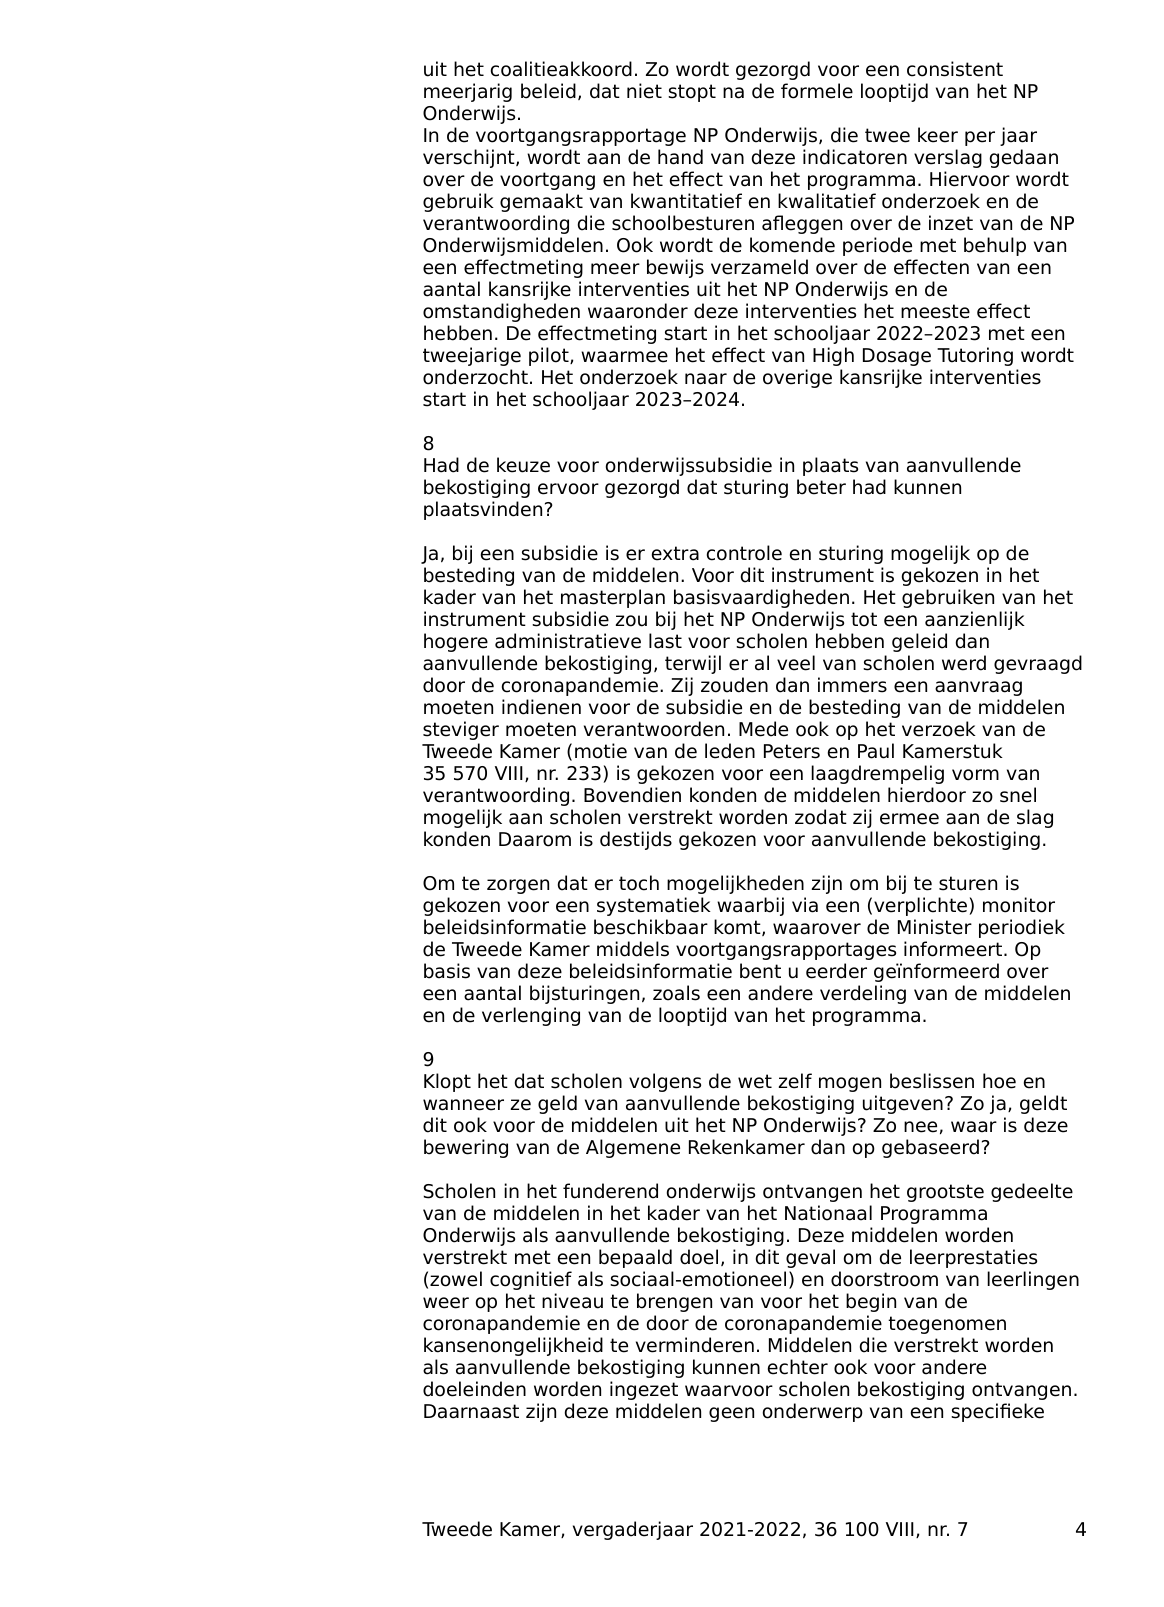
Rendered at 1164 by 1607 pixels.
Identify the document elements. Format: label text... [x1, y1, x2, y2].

text Ja, bij een subsidie is er extra controle en sturing mogelijk op de besteding van de middelen. Voor dit instrument is gekozen in het kader van het masterplan basisvaardigheden. Het gebruiken van het instrument subsidie zou bij het NP Onderwijs tot een aanzienlijk hogere administratieve last voor scholen hebben geleid dan aanvullende bekostiging, terwijl er al veel van scholen werd gevraagd door de coronapandemie. Zij zouden dan immers een aanvraag moeten indienen voor de subsidie en de besteding van de middelen steviger moeten verantwoorden. Mede ook op het verzoek van de Tweede Kamer (motie van de leden Peters en Paul Kamerstuk 35 570 VIII, nr. 233) is gekozen voor een laagdrempelig vorm van verantwoording. Bovendien konden de middelen hierdoor zo snel mogelijk aan scholen verstrekt worden zodat zij ermee aan de slag konden Daarom is destijds gekozen voor aanvullende bekostiging. [422, 543, 1087, 851]
text Klopt het dat scholen volgens de wet zelf mogen beslissen hoe en wanneer ze geld van aanvullende bekostiging uitgeven? Zo ja, geldt dit ook voor de middelen uit het NP Onderwijs? Zo nee, waar is deze bewering van de Algemene Rekenkamer dan op gebaseerd? [422, 1071, 1087, 1159]
text In de voortgangsrapportage NP Onderwijs, die twee keer per jaar verschijnt, wordt aan de hand van deze indicatoren verslag gedaan over de voortgang en het effect van het programma. Hiervoor wordt gebruik gemaakt van kwantitatief en kwalitatief onderzoek en de verantwoording die schoolbesturen afleggen over de inzet van de NP Onderwijsmiddelen. Ook wordt de komende periode met behulp van een effectmeting meer bewijs verzameld over de effecten van een aantal kansrijke interventies uit het NP Onderwijs en de omstandigheden waaronder deze interventies het meeste effect hebben. De effectmeting start in het schooljaar 2022–2023 met een tweejarige pilot, waarmee het effect van High Dosage Tutoring wordt onderzocht. Het onderzoek naar de overige kansrijke interventies start in het schooljaar 2023–2024. [422, 125, 1087, 411]
text 8 [422, 433, 1087, 455]
text uit het coalitieakkoord. Zo wordt gezorgd voor een consistent meerjarig beleid, dat niet stopt na de formele looptijd van het NP Onderwijs. [422, 59, 1087, 125]
text Had de keuze voor onderwijssubsidie in plaats van aanvullende bekostiging ervoor gezorgd dat sturing beter had kunnen plaatsvinden? [422, 455, 1087, 521]
text Scholen in het funderend onderwijs ontvangen het grootste gedeelte van de middelen in het kader van het Nationaal Programma Onderwijs als aanvullende bekostiging. Deze middelen worden verstrekt met een bepaald doel, in dit geval om de leerprestaties (zowel cognitief als sociaal-emotioneel) en doorstroom van leerlingen weer op het niveau te brengen van voor het begin van de coronapandemie en de door de coronapandemie toegenomen kansenongelijkheid te verminderen. Middelen die verstrekt worden als aanvullende bekostiging kunnen echter ook voor andere doeleinden worden ingezet waarvoor scholen bekostiging ontvangen. Daarnaast zijn deze middelen geen onderwerp van een specifieke [422, 1181, 1087, 1423]
text Om te zorgen dat er toch mogelijkheden zijn om bij te sturen is gekozen voor een systematiek waarbij via een (verplichte) monitor beleidsinformatie beschikbaar komt, waarover de Minister periodiek de Tweede Kamer middels voortgangsrapportages informeert. Op basis van deze beleidsinformatie bent u eerder geïnformeerd over een aantal bijsturingen, zoals een andere verdeling van de middelen en de verlenging van de looptijd van het programma. [422, 873, 1087, 1027]
text 9 [422, 1049, 1087, 1071]
